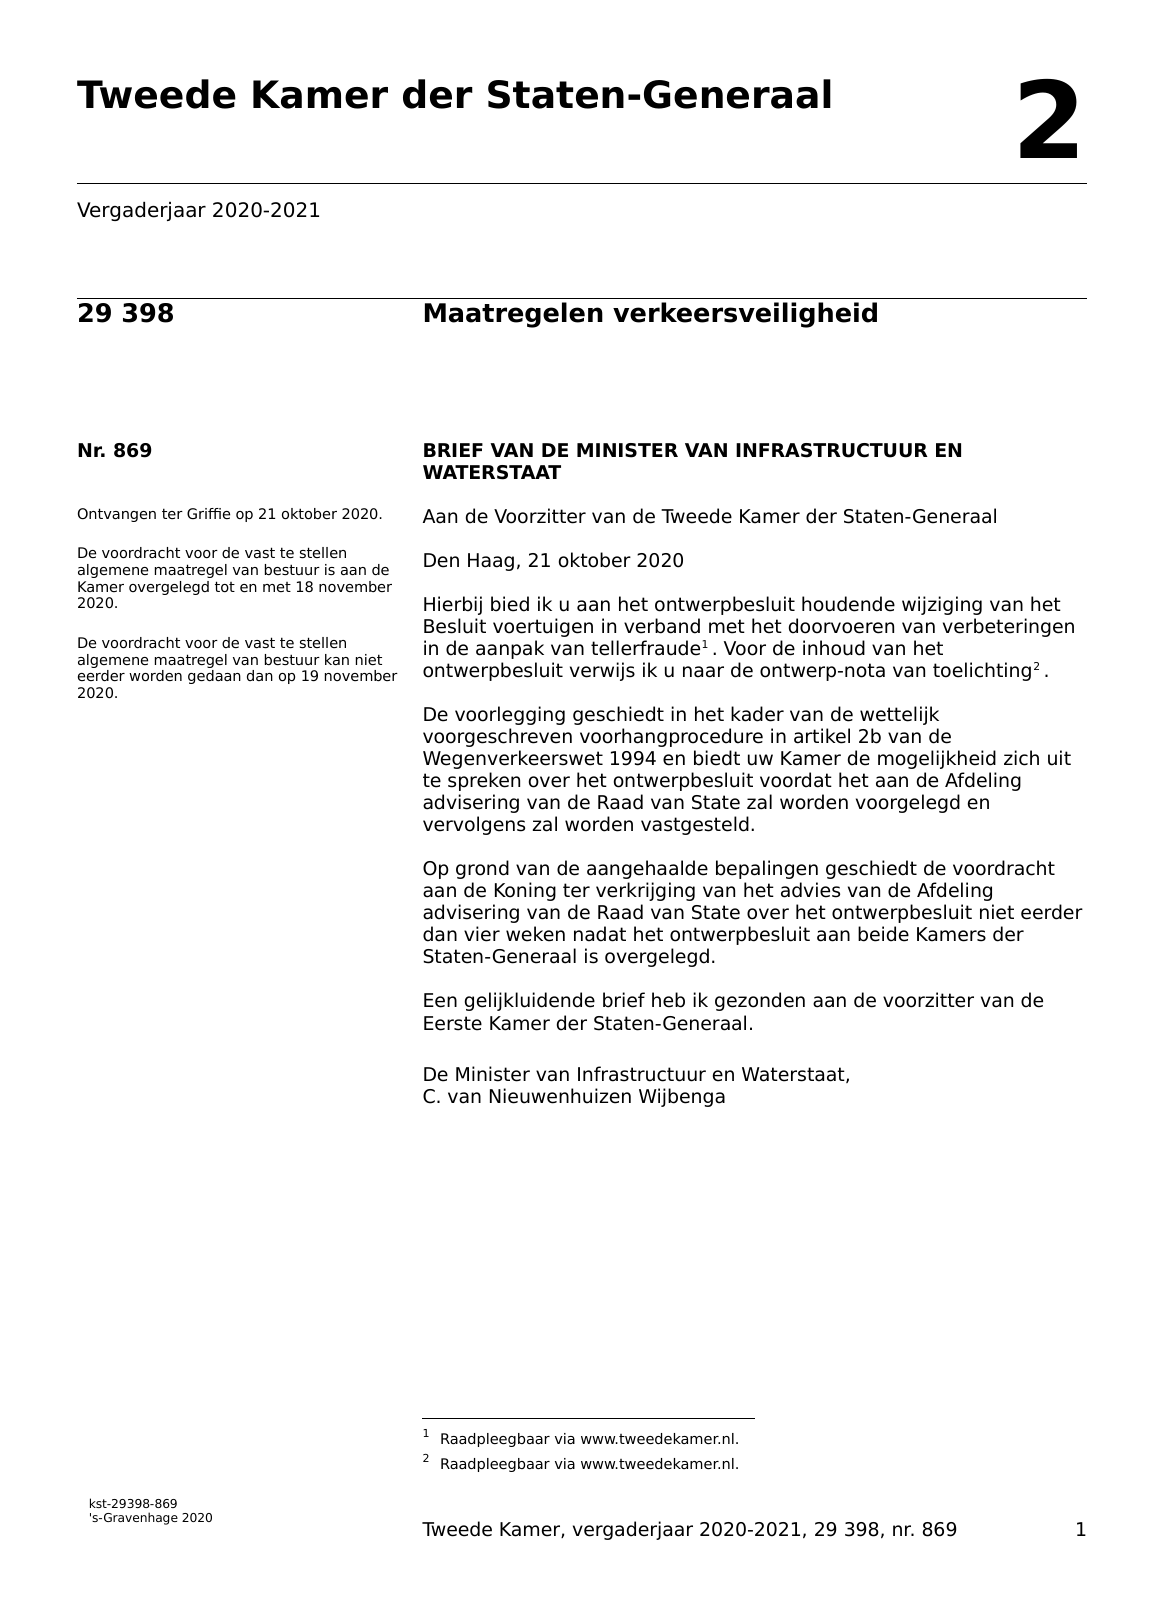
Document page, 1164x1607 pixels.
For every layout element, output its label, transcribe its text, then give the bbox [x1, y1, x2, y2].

text Op grond van de aangehaalde bepalingen geschiedt de voordracht aan de Koning ter verkrijging van het advies van de Afdeling advisering van de Raad van State over het ontwerpbesluit niet eerder dan vier weken nadat het ontwerpbesluit aan beide Kamers der Staten-Generaal is overgelegd. [422, 858, 1087, 968]
text De voordracht voor de vast te stellen algemene maatregel van bestuur kan niet eerder worden gedaan dan op 19 november 2020. [77, 634, 399, 702]
text De voordracht voor de vast te stellen algemene maatregel van bestuur is aan de Kamer overgelegd tot en met 18 november 2020. [77, 545, 399, 612]
text Een gelijkluidende brief heb ik gezonden aan de voorzitter van de Eerste Kamer der Staten-Generaal. [422, 990, 1087, 1034]
subtitle 29 398 Maatregelen verkeersveiligheid [77, 299, 1087, 329]
text [77, 612, 399, 634]
text Den Haag, 21 oktober 2020 [422, 550, 1087, 572]
text Raadpleegbaar via www.tweedekamer.nl. [422, 1452, 1087, 1474]
table_header 2 [886, 59, 1087, 183]
text De Minister van Infrastructuur en Waterstaat, C. van Nieuwenhuizen Wijbenga [422, 1064, 1087, 1108]
table_header Tweede Kamer der Staten-Generaal [77, 59, 886, 183]
text 's-Gravenhage 2020 [88, 1511, 323, 1525]
subtitle Nr. 869 BRIEF VAN DE MINISTER VAN INFRASTRUCTUUR EN WATERSTAAT [77, 440, 1087, 484]
table_cell Vergaderjaar 2020-2021 [77, 184, 1087, 298]
text Ontvangen ter Griffie op 21 oktober 2020. [77, 506, 399, 523]
text kst-29398-869 [88, 1497, 323, 1511]
text Aan de Voorzitter van de Tweede Kamer der Staten-Generaal [422, 506, 1087, 528]
text Hierbij bied ik u aan het ontwerpbesluit houdende wijziging van het Besluit voertuigen in verband met het doorvoeren van verbeteringen in de aanpak van tellerfraude. Voor de inhoud van het ontwerpbesluit verwijs ik u naar de ontwerp-nota van toelichting. [422, 594, 1087, 682]
text De voorlegging geschiedt in het kader van de wettelijk voorgeschreven voorhangprocedure in artikel 2b van de Wegenverkeerswet 1994 en biedt uw Kamer de mogelijkheid zich uit te spreken over het ontwerpbesluit voordat het aan de Afdeling advisering van de Raad van State zal worden voorgelegd en vervolgens zal worden vastgesteld. [422, 704, 1087, 836]
text [77, 523, 399, 545]
text Raadpleegbaar via www.tweedekamer.nl. [422, 1427, 1087, 1449]
